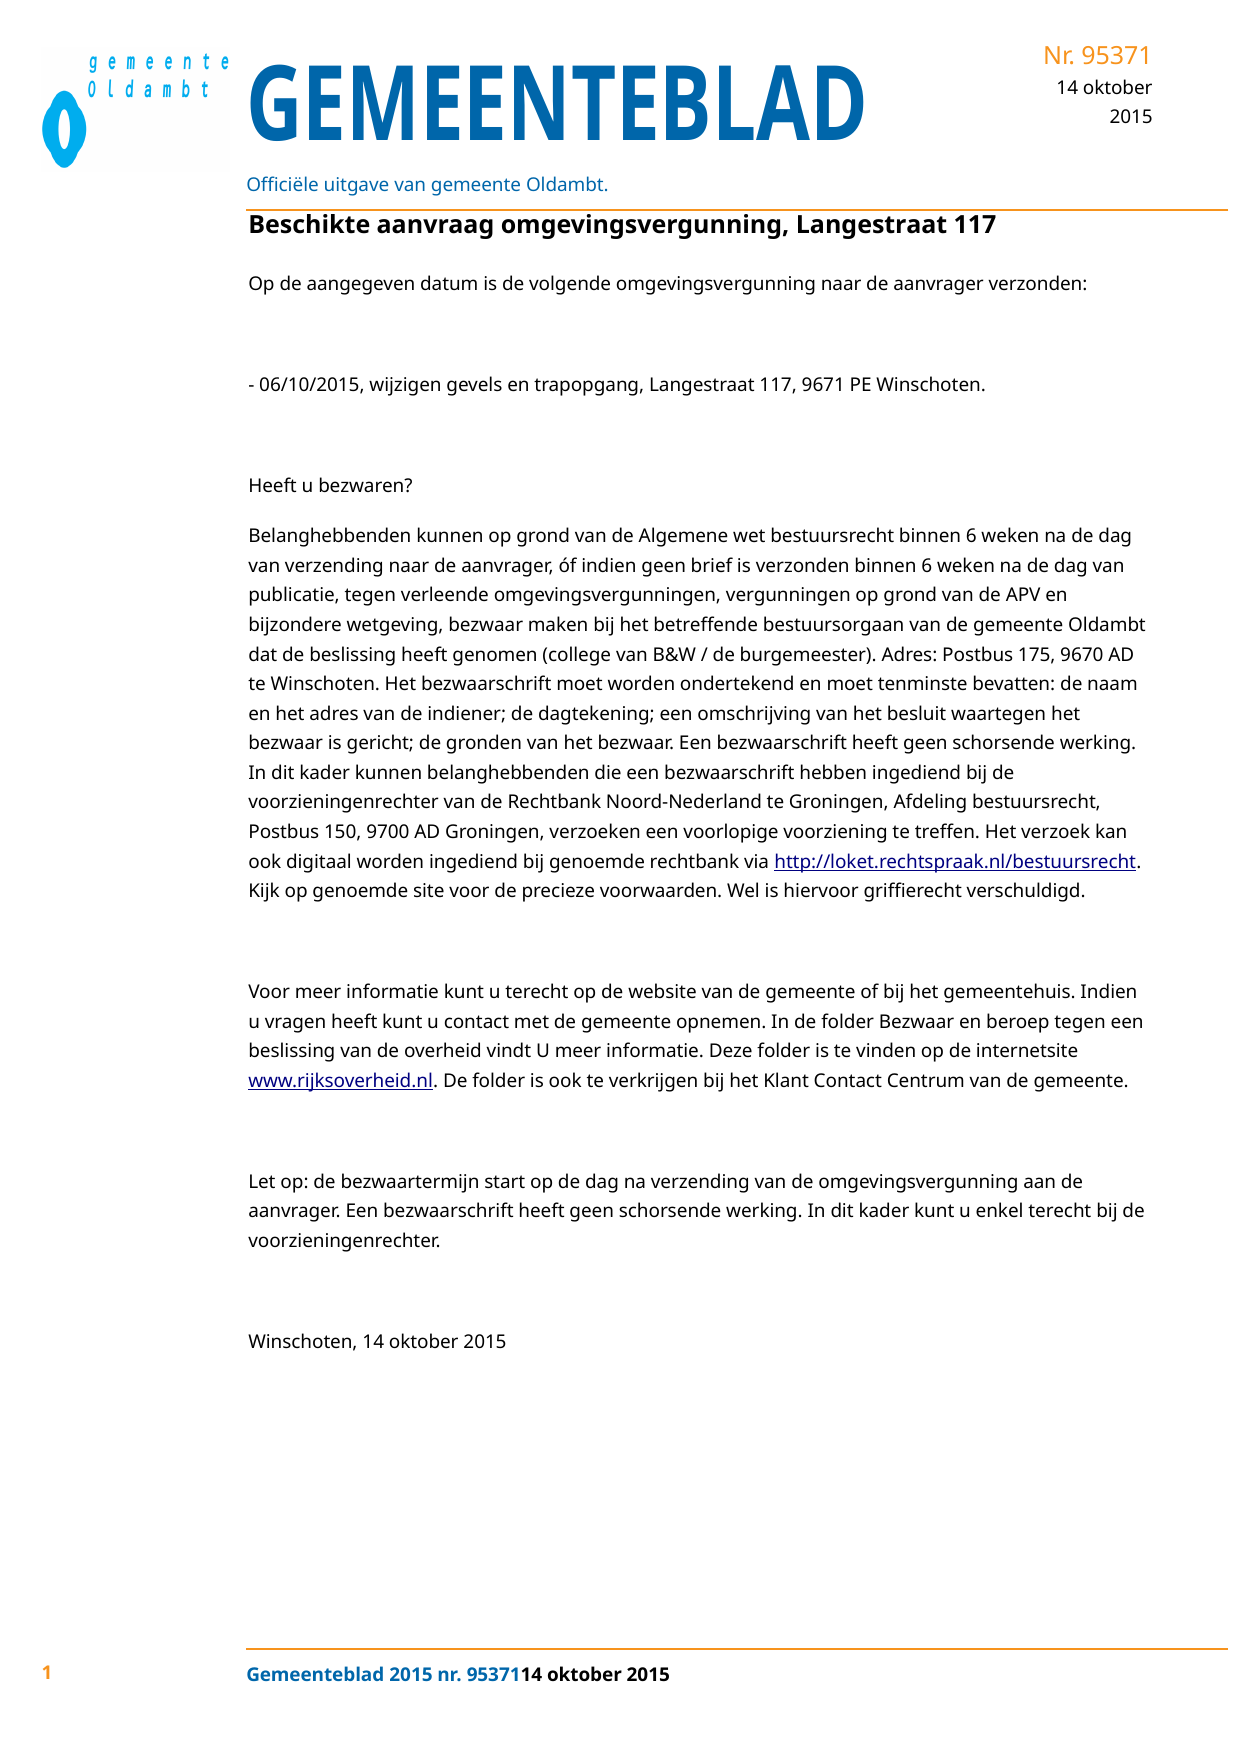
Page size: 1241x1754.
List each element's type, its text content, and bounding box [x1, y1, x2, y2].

text Heeft u bezwaren? [248, 472, 1152, 498]
text - 06/10/2015, wijzigen gevels en trapopgang, Langestraat 117, 9671 PE Winschoten. [248, 371, 1152, 397]
text Belanghebbenden kunnen op grond van de Algemene wet bestuursrecht binnen 6 weken na de dag van verzending naar de aanvrager, óf indien geen brief is verzonden binnen 6 weken na de dag van publicatie, tegen verleende omgevingsvergunningen, vergunningen op grond van de APV en bijzondere wetgeving, bezwaar maken bij het betreffende bestuursorgaan van de gemeente Oldambt dat de beslissing heeft genomen (college van B&W / de burgemeester). Adres: Postbus 175, 9670 AD te Winschoten. Het bezwaarschrift moet worden ondertekend en moet tenminste bevatten: de naam en het adres van de indiener; de dagtekening; een omschrijving van het besluit waartegen het bezwaar is gericht; de gronden van het bezwaar. Een bezwaarschrift heeft geen schorsende werking. In dit kader kunnen belanghebbenden die een bezwaarschrift hebben ingediend bij de voorzieningenrechter van de Rechtbank Noord-Nederland te Groningen, Afdeling bestuursrecht, Postbus 150, 9700 AD Groningen, verzoeken een voorlopige voorziening te treffen. Het verzoek kan ook digitaal worden ingediend bij genoemde rechtbank via http://loket.rechtspraak.nl/bestuursrecht. Kijk op genoemde site voor de precieze voorwaarden. Wel is hiervoor griffierecht verschuldigd. [248, 522, 1152, 903]
picture [41, 47, 231, 172]
text Let op: de bezwaartermijn start op de dag na verzending van de omgevingsvergunning aan de aanvrager. Een bezwaarschrift heeft geen schorsende werking. In dit kader kunt u enkel terecht bij de voorzieningenrechter. [248, 1168, 1152, 1253]
text Winschoten, 14 oktober 2015 [248, 1328, 1152, 1353]
text Voor meer informatie kunt u terecht op de website van de gemeente of bij het gemeentehuis. Indien u vragen heeft kunt u contact met de gemeente opnemen. In de folder Bezwaar en beroep tegen een beslissing van de overheid vindt U meer informatie. Deze folder is te vinden op de internetsite www.rijksoverheid.nl. De folder is ook te verkrijgen bij het Klant Contact Centrum van de gemeente. [248, 978, 1152, 1093]
text Op de aangegeven datum is de volgende omgevingsvergunning naar de aanvrager verzonden: [248, 270, 1152, 296]
text Beschikte aanvraag omgevingsvergunning, Langestraat 117 [248, 211, 1152, 241]
